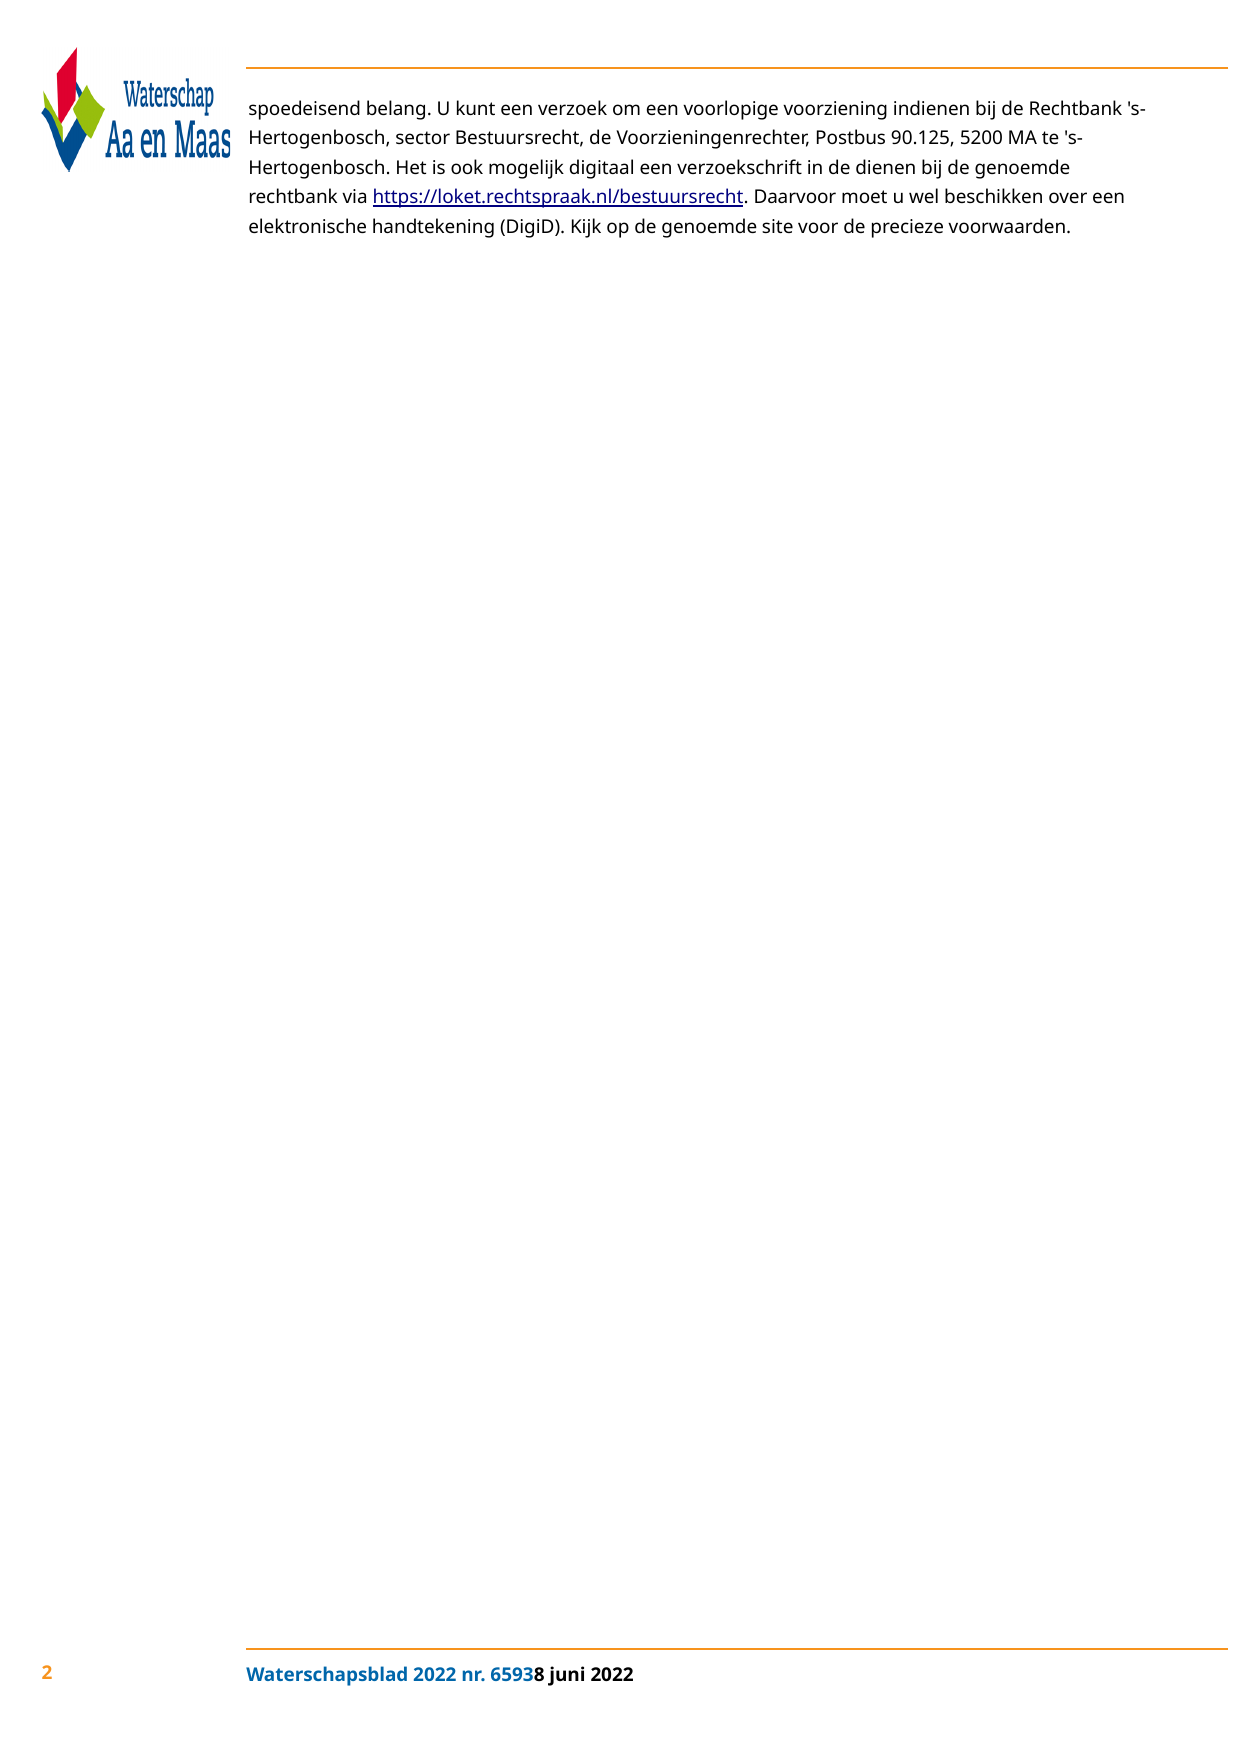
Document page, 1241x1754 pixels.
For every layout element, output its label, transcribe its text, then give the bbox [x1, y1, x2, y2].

text spoedeisend belang. U kunt een verzoek om een voorlopige voorziening indienen bij de Rechtbank 's-Hertogenbosch, sector Bestuursrecht, de Voorzieningenrechter, Postbus 90.125, 5200 MA te 's-Hertogenbosch. Het is ook mogelijk digitaal een verzoekschrift in de dienen bij de genoemde rechtbank via https://loket.rechtspraak.nl/bestuursrecht. Daarvoor moet u wel beschikken over een elektronische handtekening (DigiD). Kijk op de genoemde site voor de precieze voorwaarden. [248, 95, 1152, 239]
picture [41, 47, 231, 172]
